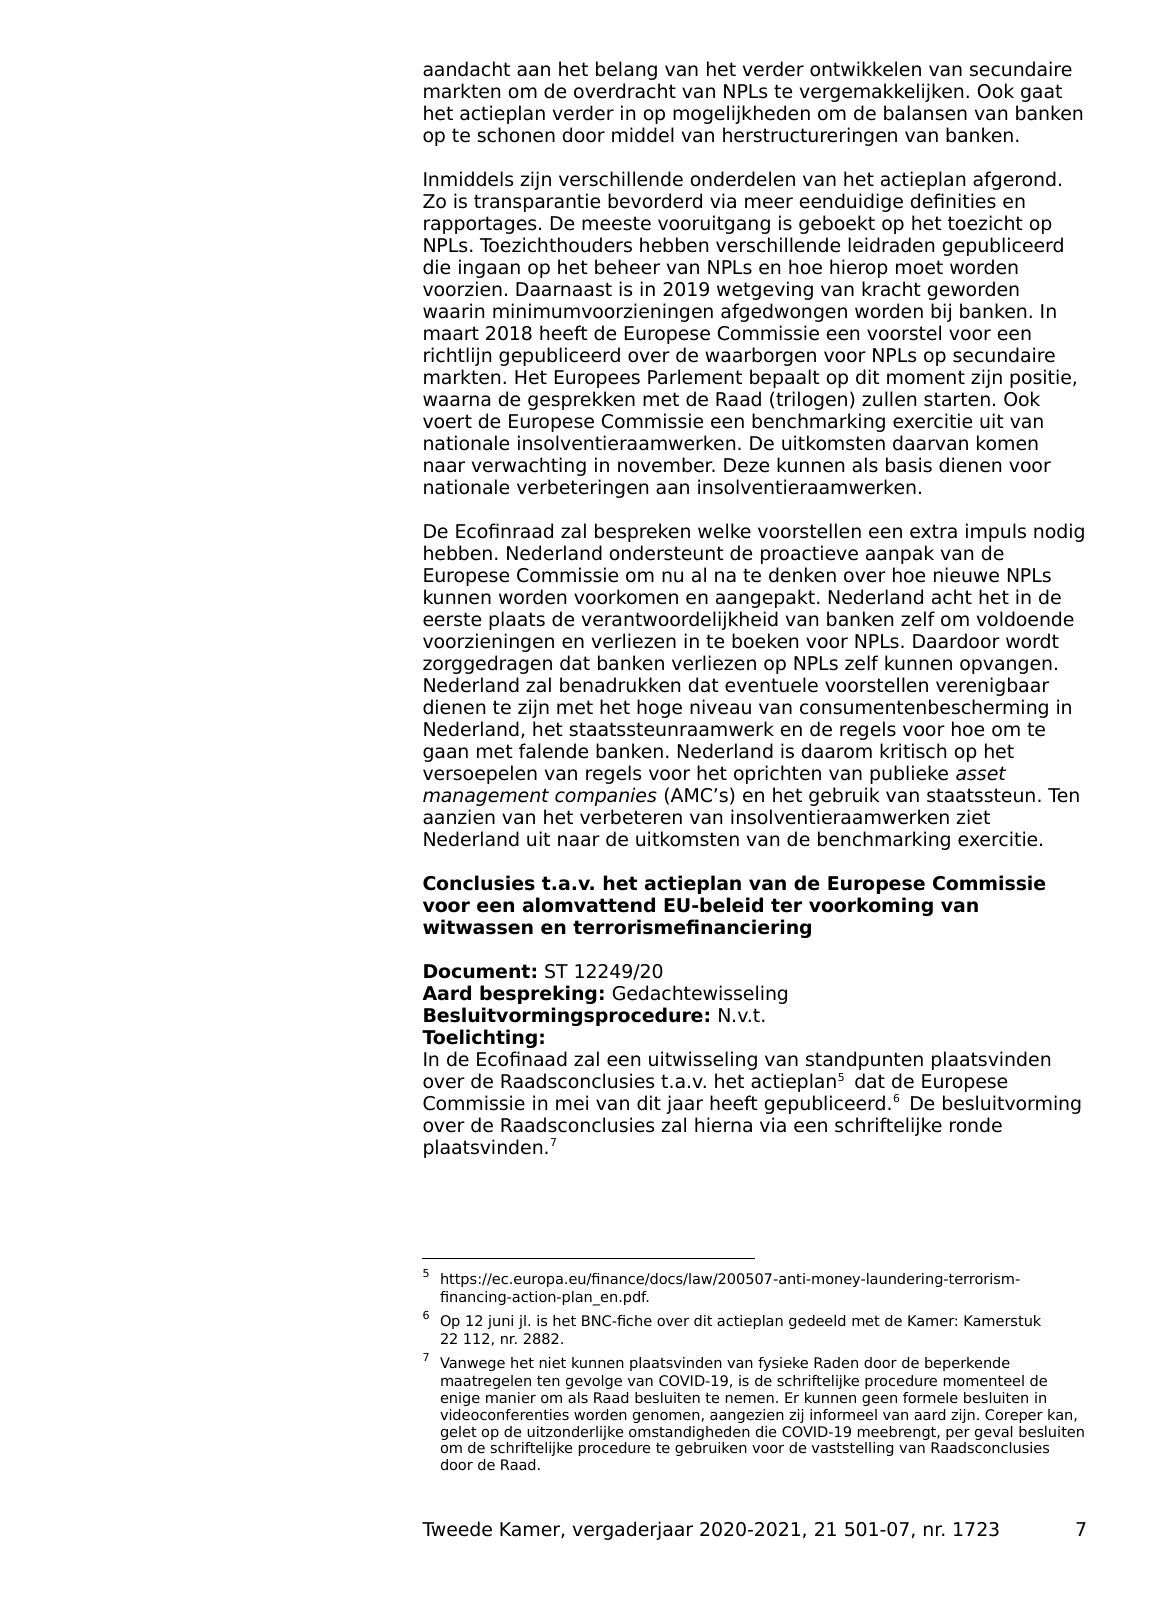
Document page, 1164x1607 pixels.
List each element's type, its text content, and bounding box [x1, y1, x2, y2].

text Besluitvormingsprocedure: N.v.t. [422, 1005, 1087, 1027]
text Toelichting: [422, 1027, 1087, 1049]
text Vanwege het niet kunnen plaatsvinden van fysieke Raden door de beperkende maatregelen ten gevolge van COVID-19, is de schriftelijke procedure momenteel de enige manier om als Raad besluiten te nemen. Er kunnen geen formele besluiten in videoconferenties worden genomen, aangezien zij informeel van aard zijn. Coreper kan, gelet op de uitzonderlijke omstandigheden die COVID-19 meebrengt, per geval besluiten om de schriftelijke procedure te gebruiken voor de vaststelling van Raadsconclusies door de Raad. [422, 1351, 1087, 1474]
subtitle Conclusies t.a.v. het actieplan van de Europese Commissie voor een alomvattend EU-beleid ter voorkoming van witwassen en terrorismefinanciering [422, 873, 1087, 939]
text Aard bespreking: Gedachtewisseling [422, 983, 1087, 1005]
text Op 12 juni jl. is het BNC-fiche over dit actieplan gedeeld met de Kamer: Kamerstuk 22 112, nr. 2882. [422, 1309, 1087, 1348]
text In de Ecofinaad zal een uitwisseling van standpunten plaatsvinden over de Raadsconclusies t.a.v. het actieplan dat de Europese Commissie in mei van dit jaar heeft gepubliceerd. De besluitvorming over de Raadsconclusies zal hierna via een schriftelijke ronde plaatsvinden. [422, 1049, 1087, 1159]
text Inmiddels zijn verschillende onderdelen van het actieplan afgerond. Zo is transparantie bevorderd via meer eenduidige definities en rapportages. De meeste vooruitgang is geboekt op het toezicht op NPLs. Toezichthouders hebben verschillende leidraden gepubliceerd die ingaan op het beheer van NPLs en hoe hierop moet worden voorzien. Daarnaast is in 2019 wetgeving van kracht geworden waarin minimumvoorzieningen afgedwongen worden bij banken. In maart 2018 heeft de Europese Commissie een voorstel voor een richtlijn gepubliceerd over de waarborgen voor NPLs op secundaire markten. Het Europees Parlement bepaalt op dit moment zijn positie, waarna de gesprekken met de Raad (trilogen) zullen starten. Ook voert de Europese Commissie een benchmarking exercitie uit van nationale insolventieraamwerken. De uitkomsten daarvan komen naar verwachting in november. Deze kunnen als basis dienen voor nationale verbeteringen aan insolventieraamwerken. [422, 169, 1087, 499]
text De Ecofinraad zal bespreken welke voorstellen een extra impuls nodig hebben. Nederland ondersteunt de proactieve aanpak van de Europese Commissie om nu al na te denken over hoe nieuwe NPLs kunnen worden voorkomen en aangepakt. Nederland acht het in de eerste plaats de verantwoordelijkheid van banken zelf om voldoende voorzieningen en verliezen in te boeken voor NPLs. Daardoor wordt zorggedragen dat banken verliezen op NPLs zelf kunnen opvangen. Nederland zal benadrukken dat eventuele voorstellen verenigbaar dienen te zijn met het hoge niveau van consumentenbescherming in Nederland, het staatssteunraamwerk en de regels voor hoe om te gaan met falende banken. Nederland is daarom kritisch op het versoepelen van regels voor het oprichten van publieke asset management companies (AMC’s) en het gebruik van staatssteun. Ten aanzien van het verbeteren van insolventieraamwerken ziet Nederland uit naar de uitkomsten van de benchmarking exercitie. [422, 521, 1087, 851]
text aandacht aan het belang van het verder ontwikkelen van secundaire markten om de overdracht van NPLs te vergemakkelijken. Ook gaat het actieplan verder in op mogelijkheden om de balansen van banken op te schonen door middel van herstructureringen van banken. [422, 59, 1087, 147]
text https://ec.europa.eu/finance/docs/law/200507-anti-money-laundering-terrorism-financing-action-plan_en.pdf. [422, 1267, 1087, 1306]
text Document: ST 12249/20 [422, 961, 1087, 983]
